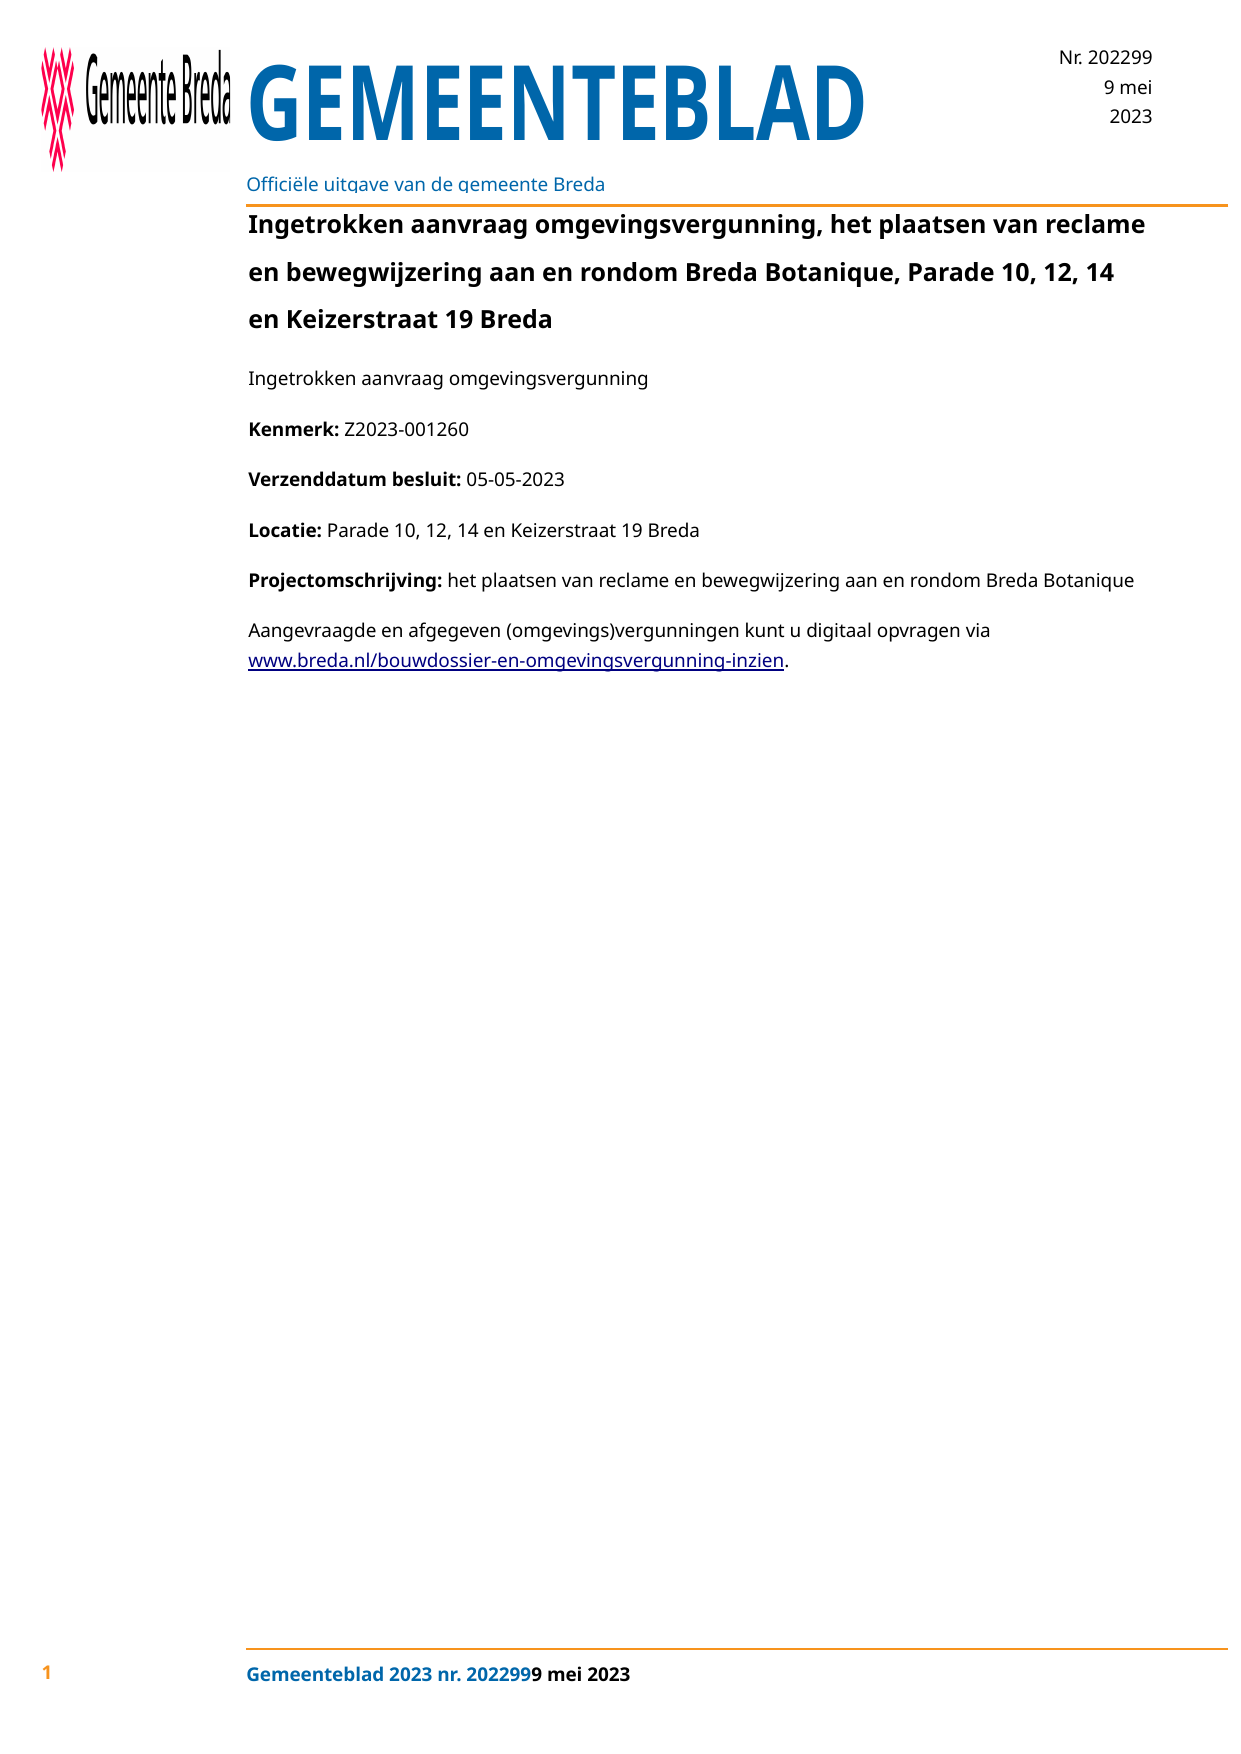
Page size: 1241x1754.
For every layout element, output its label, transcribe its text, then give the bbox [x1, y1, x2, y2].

text Aangevraagde en afgegeven (omgevings)vergunningen kunt u digitaal opvragen via www.breda.nl/bouwdossier-en-omgevingsvergunning-inzien. [248, 618, 1152, 673]
picture [41, 47, 231, 172]
text Ingetrokken aanvraag omgevingsvergunning [248, 366, 1152, 391]
text Projectomschrijving: het plaatsen van reclame en bewegwijzering aan en rondom Breda Botanique [248, 567, 1152, 593]
text Kenmerk: Z2023-001260 [248, 416, 1152, 442]
text Verzenddatum besluit: 05-05-2023 [248, 466, 1152, 492]
text Ingetrokken aanvraag omgevingsvergunning, het plaatsen van reclame en bewegwijzering aan en rondom Breda Botanique, Parade 10, 12, 14 en Keizerstraat 19 Breda [248, 207, 1152, 336]
text Locatie: Parade 10, 12, 14 en Keizerstraat 19 Breda [248, 517, 1152, 542]
